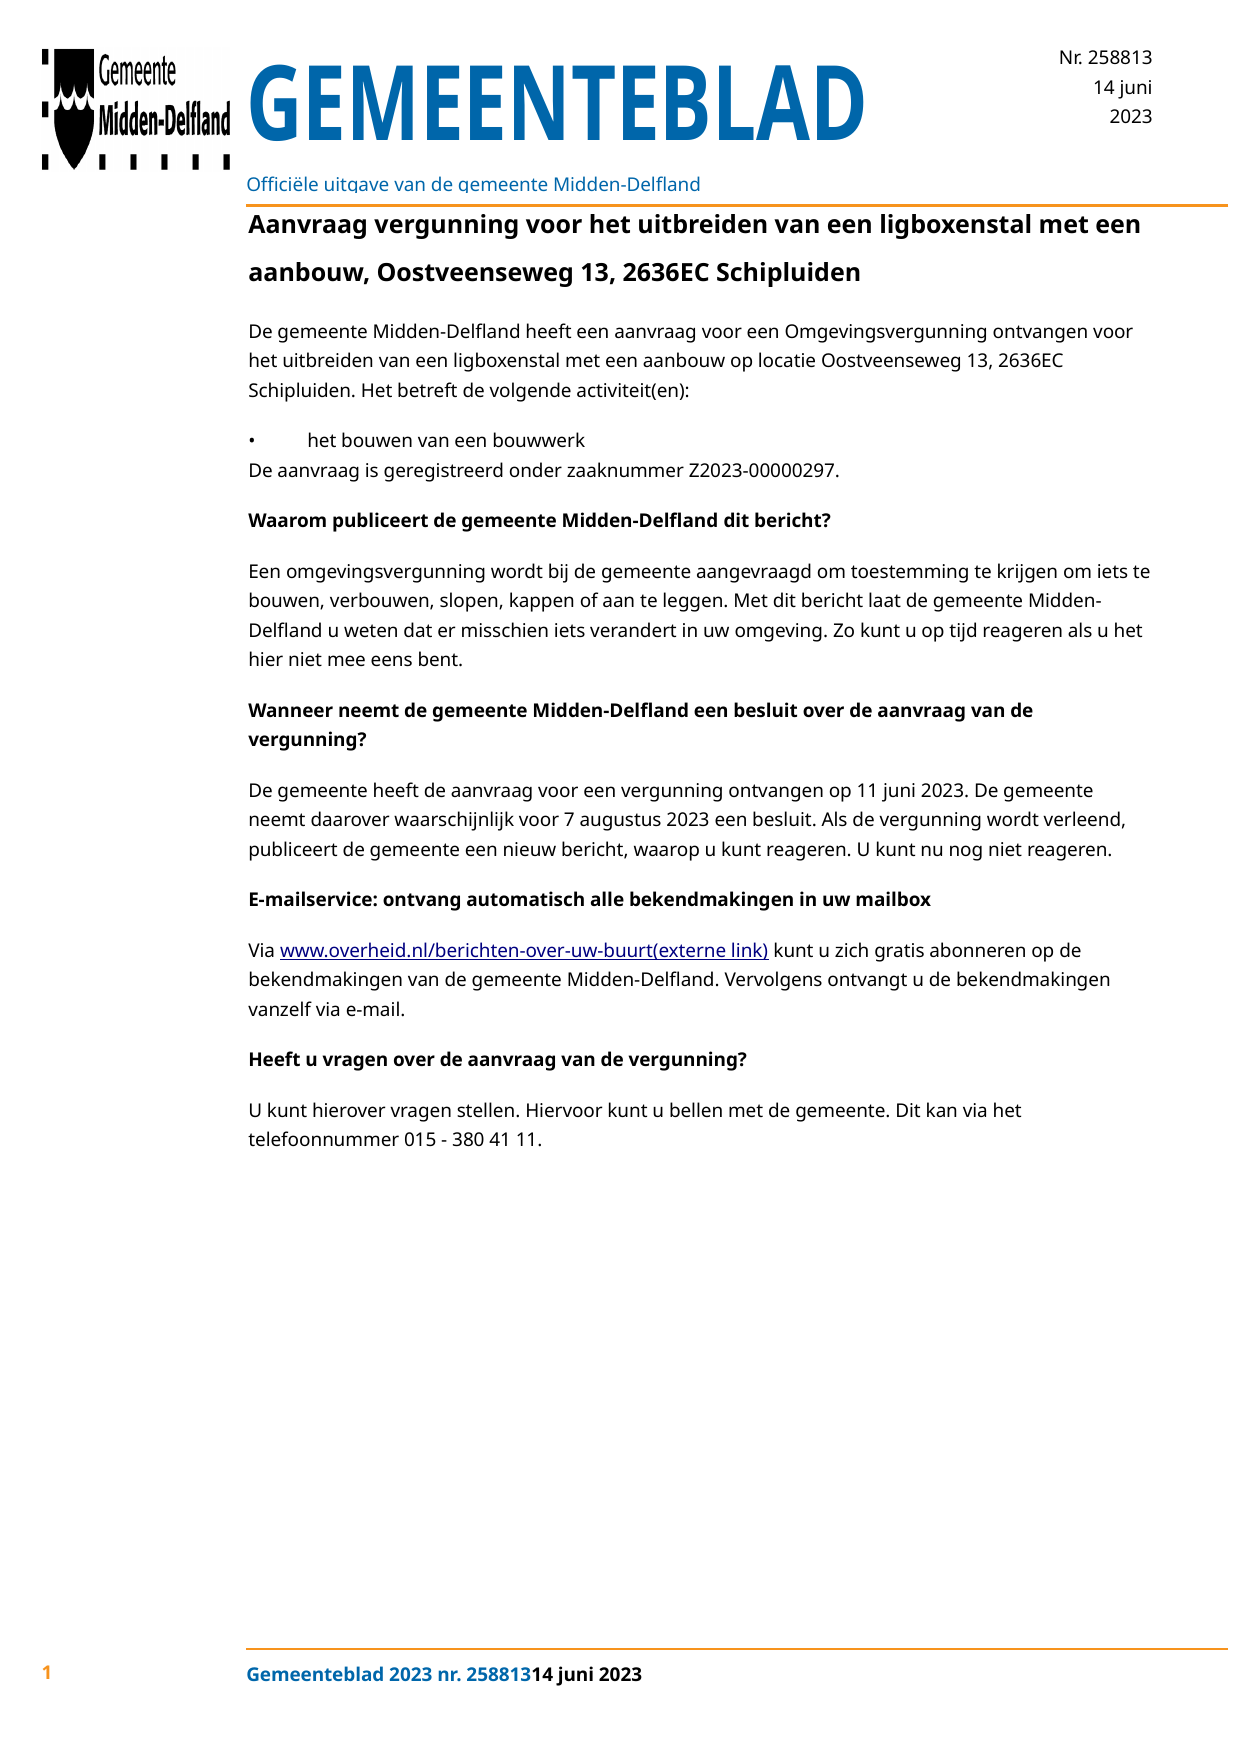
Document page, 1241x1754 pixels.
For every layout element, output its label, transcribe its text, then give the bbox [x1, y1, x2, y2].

text De gemeente Midden-Delfland heeft een aanvraag voor een Omgevingsvergunning ontvangen voor het uitbreiden van een ligboxenstal met een aanbouw op locatie Oostveenseweg 13, 2636EC Schipluiden. Het betreft de volgende activiteit(en): [248, 318, 1152, 403]
text U kunt hierover vragen stellen. Hiervoor kunt u bellen met de gemeente. Dit kan via het telefoonnummer 015 - 380 41 11. [248, 1097, 1152, 1152]
text Via www.overheid.nl/berichten-over-uw-buurt(externe link) kunt u zich gratis abonneren op de bekendmakingen van de gemeente Midden-Delfland. Vervolgens ontvangt u de bekendmakingen vanzelf via e-mail. [248, 937, 1152, 1022]
text Wanneer neemt de gemeente Midden-Delfland een besluit over de aanvraag van de vergunning? [248, 697, 1152, 752]
text Heeft u vragen over de aanvraag van de vergunning? [248, 1047, 1152, 1072]
list het bouwen van een bouwwerk [248, 427, 1152, 453]
text De gemeente heeft de aanvraag voor een vergunning ontvangen op 11 juni 2023. De gemeente neemt daarover waarschijnlijk voor 7 augustus 2023 een besluit. Als de vergunning wordt verleend, publiceert de gemeente een nieuw bericht, waarop u kunt reageren. U kunt nu nog niet reageren. [248, 777, 1152, 862]
picture [41, 47, 231, 172]
text De aanvraag is geregistreerd onder zaaknummer Z2023-00000297. [248, 457, 1152, 483]
text E-mailservice: ontvang automatisch alle bekendmakingen in uw mailbox [248, 887, 1152, 912]
text Waarom publiceert de gemeente Midden-Delfland dit bericht? [248, 507, 1152, 533]
text Aanvraag vergunning voor het uitbreiden van een ligboxenstal met een aanbouw, Oostveenseweg 13, 2636EC Schipluiden [248, 207, 1152, 288]
text Een omgevingsvergunning wordt bij de gemeente aangevraagd om toestemming te krijgen om iets te bouwen, verbouwen, slopen, kappen of aan te leggen. Met dit bericht laat de gemeente Midden-Delfland u weten dat er misschien iets verandert in uw omgeving. Zo kunt u op tijd reageren als u het hier niet mee eens bent. [248, 558, 1152, 672]
